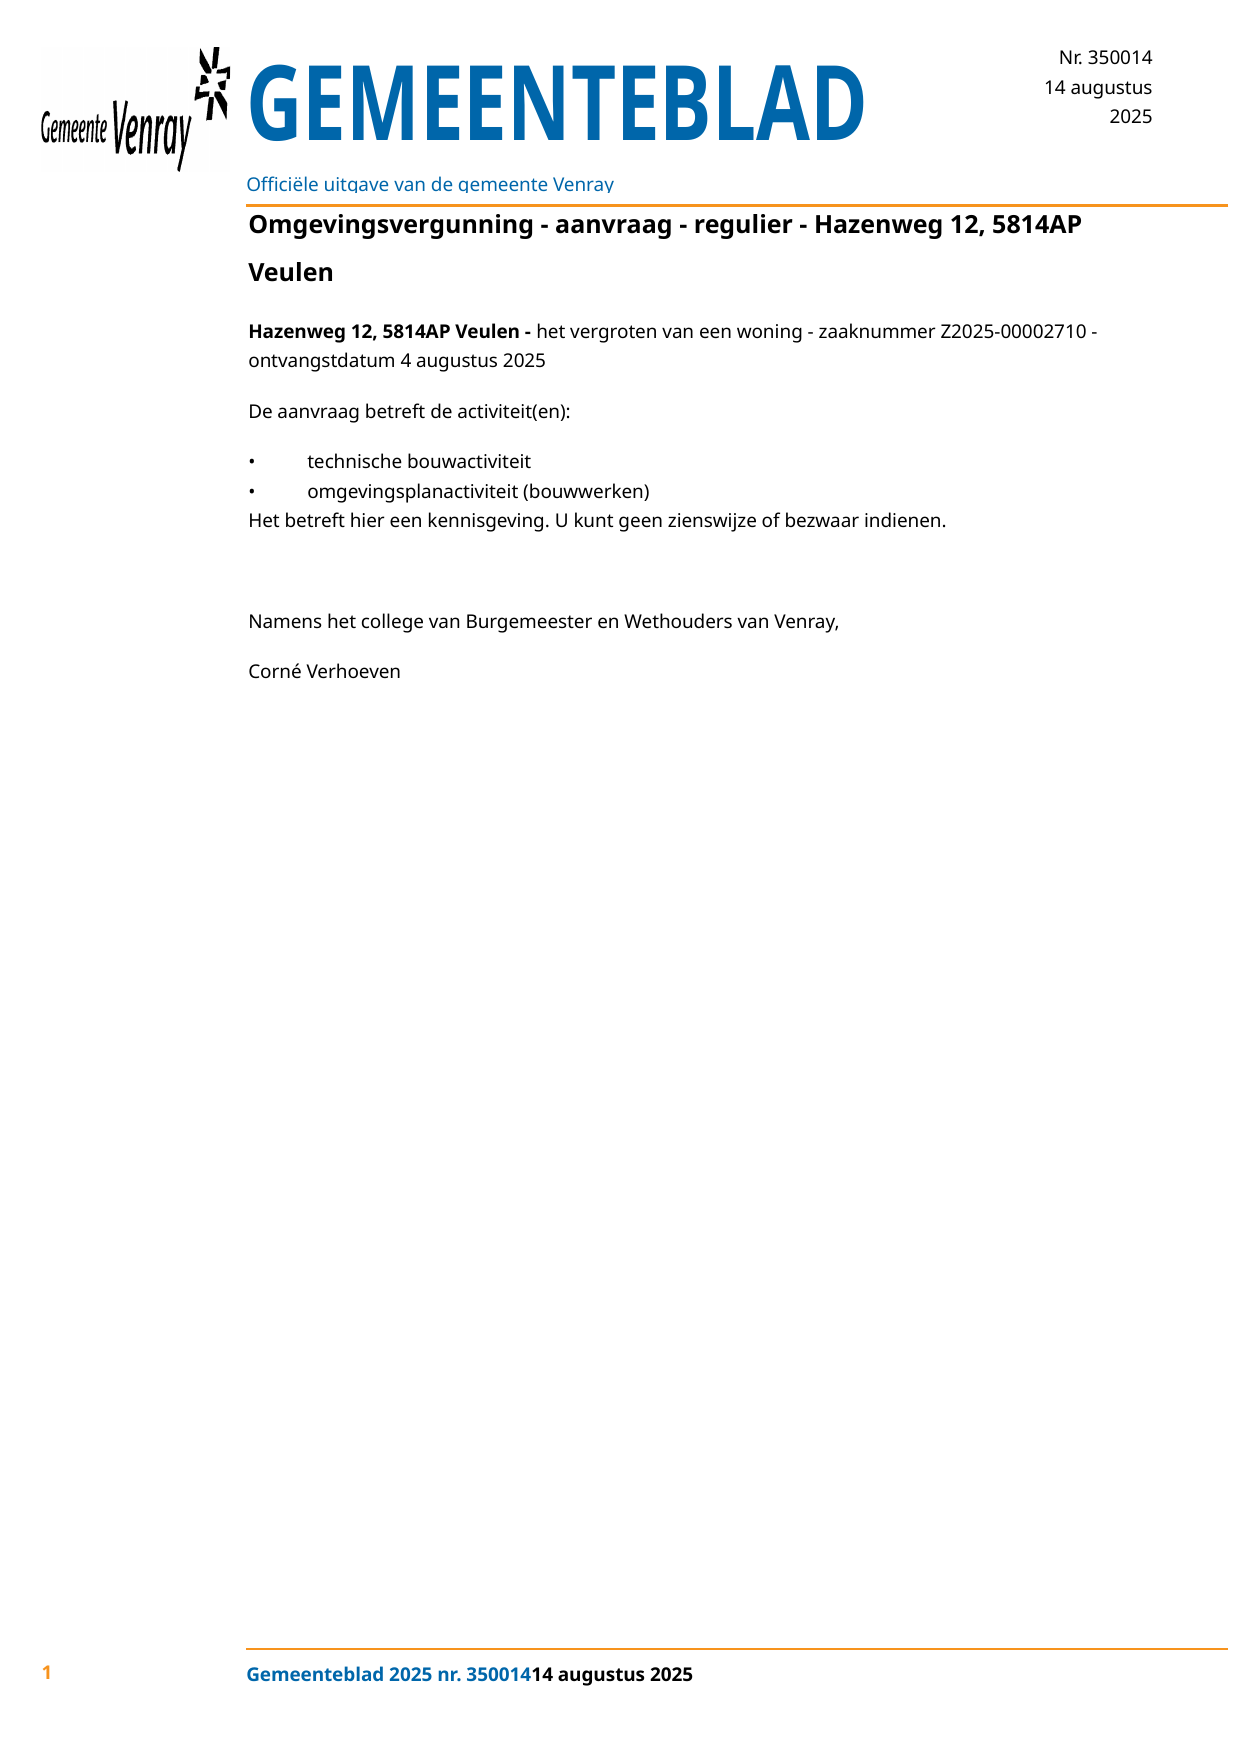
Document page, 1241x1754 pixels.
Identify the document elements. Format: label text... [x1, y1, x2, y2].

text Het betreft hier een kennisgeving. U kunt geen zienswijze of bezwaar indienen. [248, 507, 1152, 533]
list omgevingsplanactiviteit (bouwwerken) [248, 478, 1152, 504]
text Omgevingsvergunning - aanvraag - regulier - Hazenweg 12, 5814AP Veulen [248, 207, 1152, 288]
text Corné Verhoeven [248, 659, 1152, 684]
text Namens het college van Burgemeester en Wethouders van Venray, [248, 608, 1152, 634]
text De aanvraag betreft de activiteit(en): [248, 398, 1152, 424]
list technische bouwactiviteit [248, 448, 1152, 474]
picture [41, 47, 231, 172]
text Hazenweg 12, 5814AP Veulen - het vergroten van een woning - zaaknummer Z2025-00002710 - ontvangstdatum 4 augustus 2025 [248, 318, 1152, 373]
